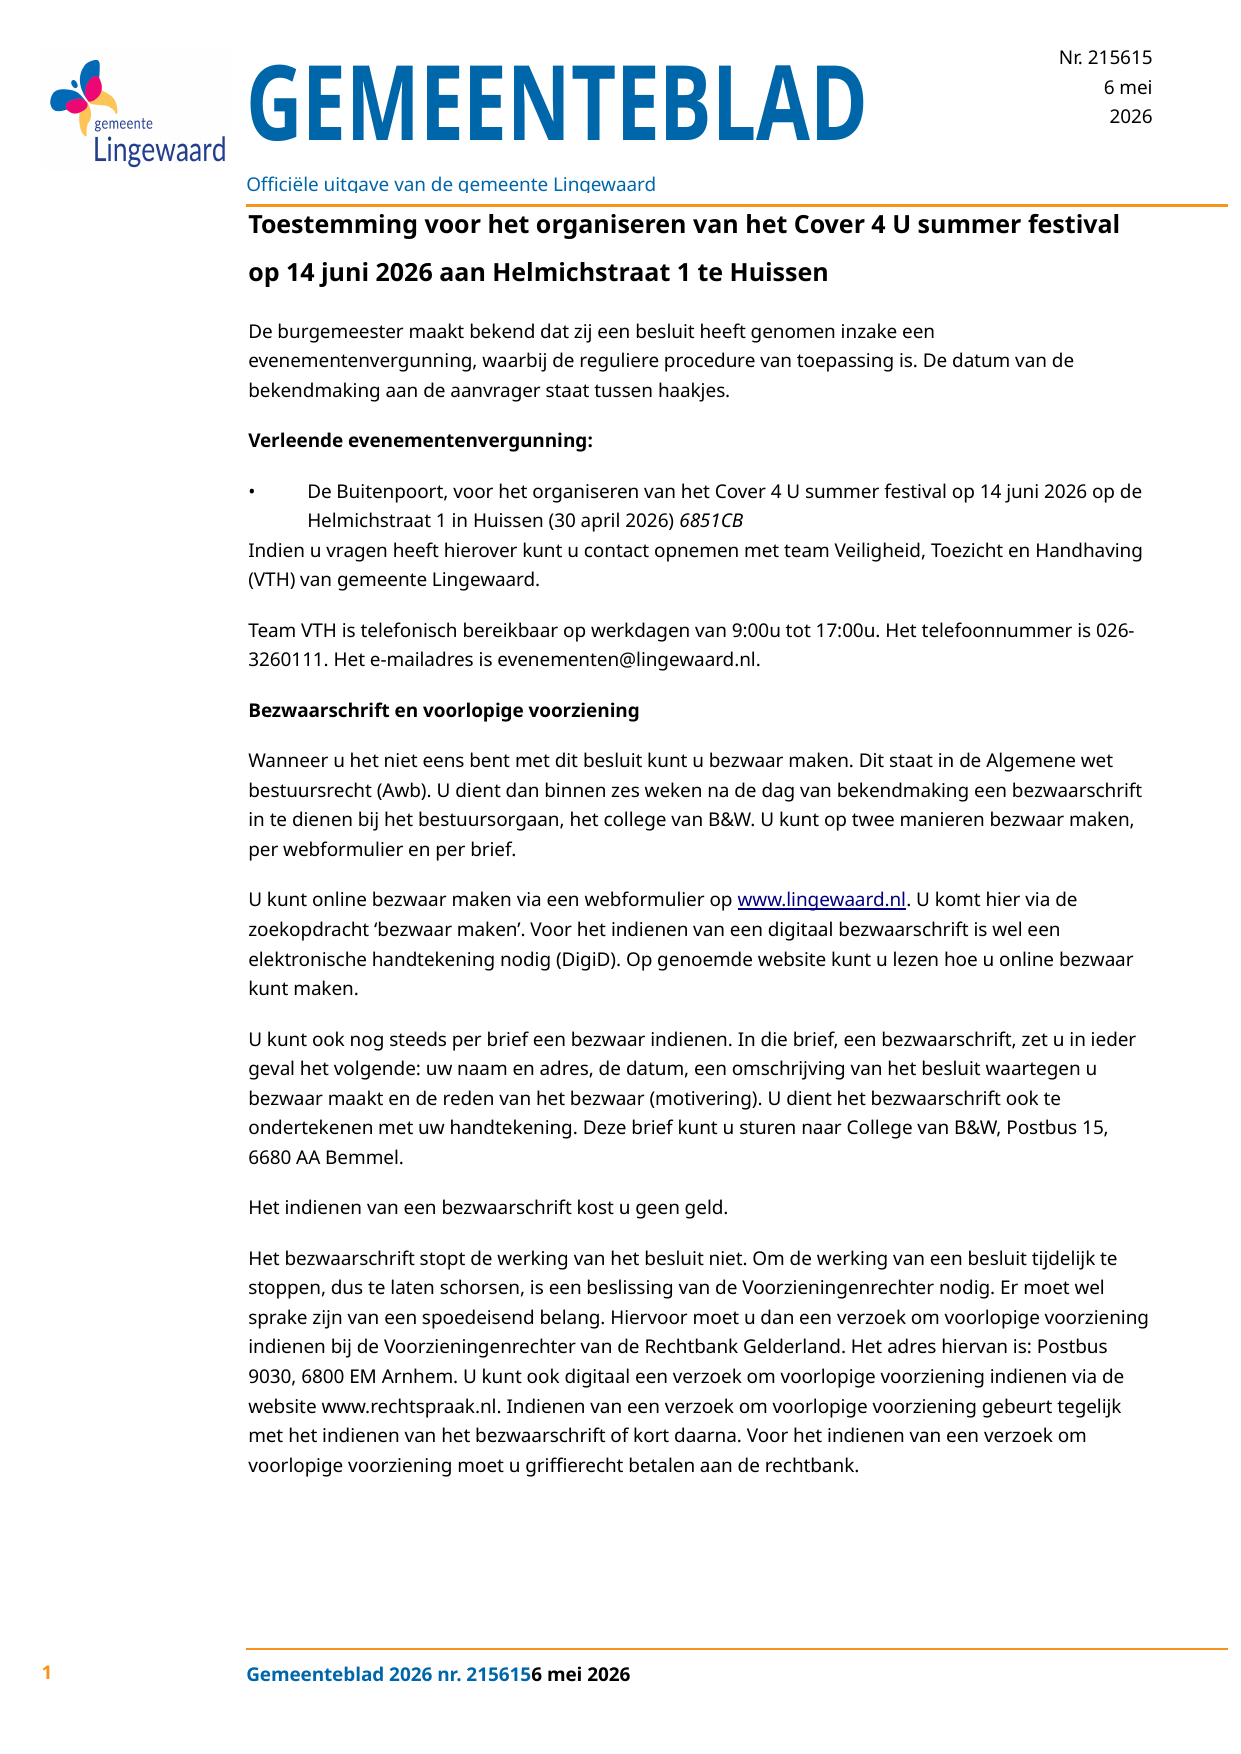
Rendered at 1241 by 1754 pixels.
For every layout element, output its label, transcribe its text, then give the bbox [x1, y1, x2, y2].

text Verleende evenementenvergunning: [248, 427, 1152, 453]
text Indien u vragen heeft hierover kunt u contact opnemen met team Veiligheid, Toezicht en Handhaving (VTH) van gemeente Lingewaard. [248, 537, 1152, 592]
list De Buitenpoort, voor het organiseren van het Cover 4 U summer festival op 14 juni 2026 op de Helmichstraat 1 in Huissen (30 april 2026) 6851CB [248, 478, 1152, 533]
text Bezwaarschrift en voorlopige voorziening [248, 697, 1152, 723]
text Het indienen van een bezwaarschrift kost u geen geld. [248, 1194, 1152, 1220]
text Toestemming voor het organiseren van het Cover 4 U summer festival op 14 juni 2026 aan Helmichstraat 1 te Huissen [248, 207, 1152, 288]
text U kunt online bezwaar maken via een webformulier op www.lingewaard.nl. U komt hier via de zoekopdracht ‘bezwaar maken’. Voor het indienen van een digitaal bezwaarschrift is wel een elektronische handtekening nodig (DigiD). Op genoemde website kunt u lezen hoe u online bezwaar kunt maken. [248, 887, 1152, 1001]
text Het bezwaarschrift stopt de werking van het besluit niet. Om de werking van een besluit tijdelijk te stoppen, dus te laten schorsen, is een beslissing van de Voorzieningenrechter nodig. Er moet wel sprake zijn van een spoedeisend belang. Hiervoor moet u dan een verzoek om voorlopige voorziening indienen bij de Voorzieningenrechter van de Rechtbank Gelderland. Het adres hiervan is: Postbus 9030, 6800 EM Arnhem. U kunt ook digitaal een verzoek om voorlopige voorziening indienen via de website www.rechtspraak.nl. Indienen van een verzoek om voorlopige voorziening gebeurt tegelijk met het indienen van het bezwaarschrift of kort daarna. Voor het indienen van een verzoek om voorlopige voorziening moet u griffierecht betalen aan de rechtbank. [248, 1245, 1152, 1478]
text U kunt ook nog steeds per brief een bezwaar indienen. In die brief, een bezwaarschrift, zet u in ieder geval het volgende: uw naam en adres, de datum, een omschrijving van het besluit waartegen u bezwaar maakt en de reden van het bezwaar (motivering). U dient het bezwaarschrift ook te ondertekenen met uw handtekening. Deze brief kunt u sturen naar College van B&W, Postbus 15, 6680 AA Bemmel. [248, 1026, 1152, 1170]
text De burgemeester maakt bekend dat zij een besluit heeft genomen inzake een evenementenvergunning, waarbij de reguliere procedure van toepassing is. De datum van de bekendmaking aan de aanvrager staat tussen haakjes. [248, 318, 1152, 403]
picture [41, 47, 231, 172]
text Wanneer u het niet eens bent met dit besluit kunt u bezwaar maken. Dit staat in de Algemene wet bestuursrecht (Awb). U dient dan binnen zes weken na de dag van bekendmaking een bezwaarschrift in te dienen bij het bestuursorgaan, het college van B&W. U kunt op twee manieren bezwaar maken, per webformulier en per brief. [248, 747, 1152, 862]
text Team VTH is telefonisch bereikbaar op werkdagen van 9:00u tot 17:00u. Het telefoonnummer is 026-3260111. Het e-mailadres is evenementen@lingewaard.nl. [248, 617, 1152, 672]
